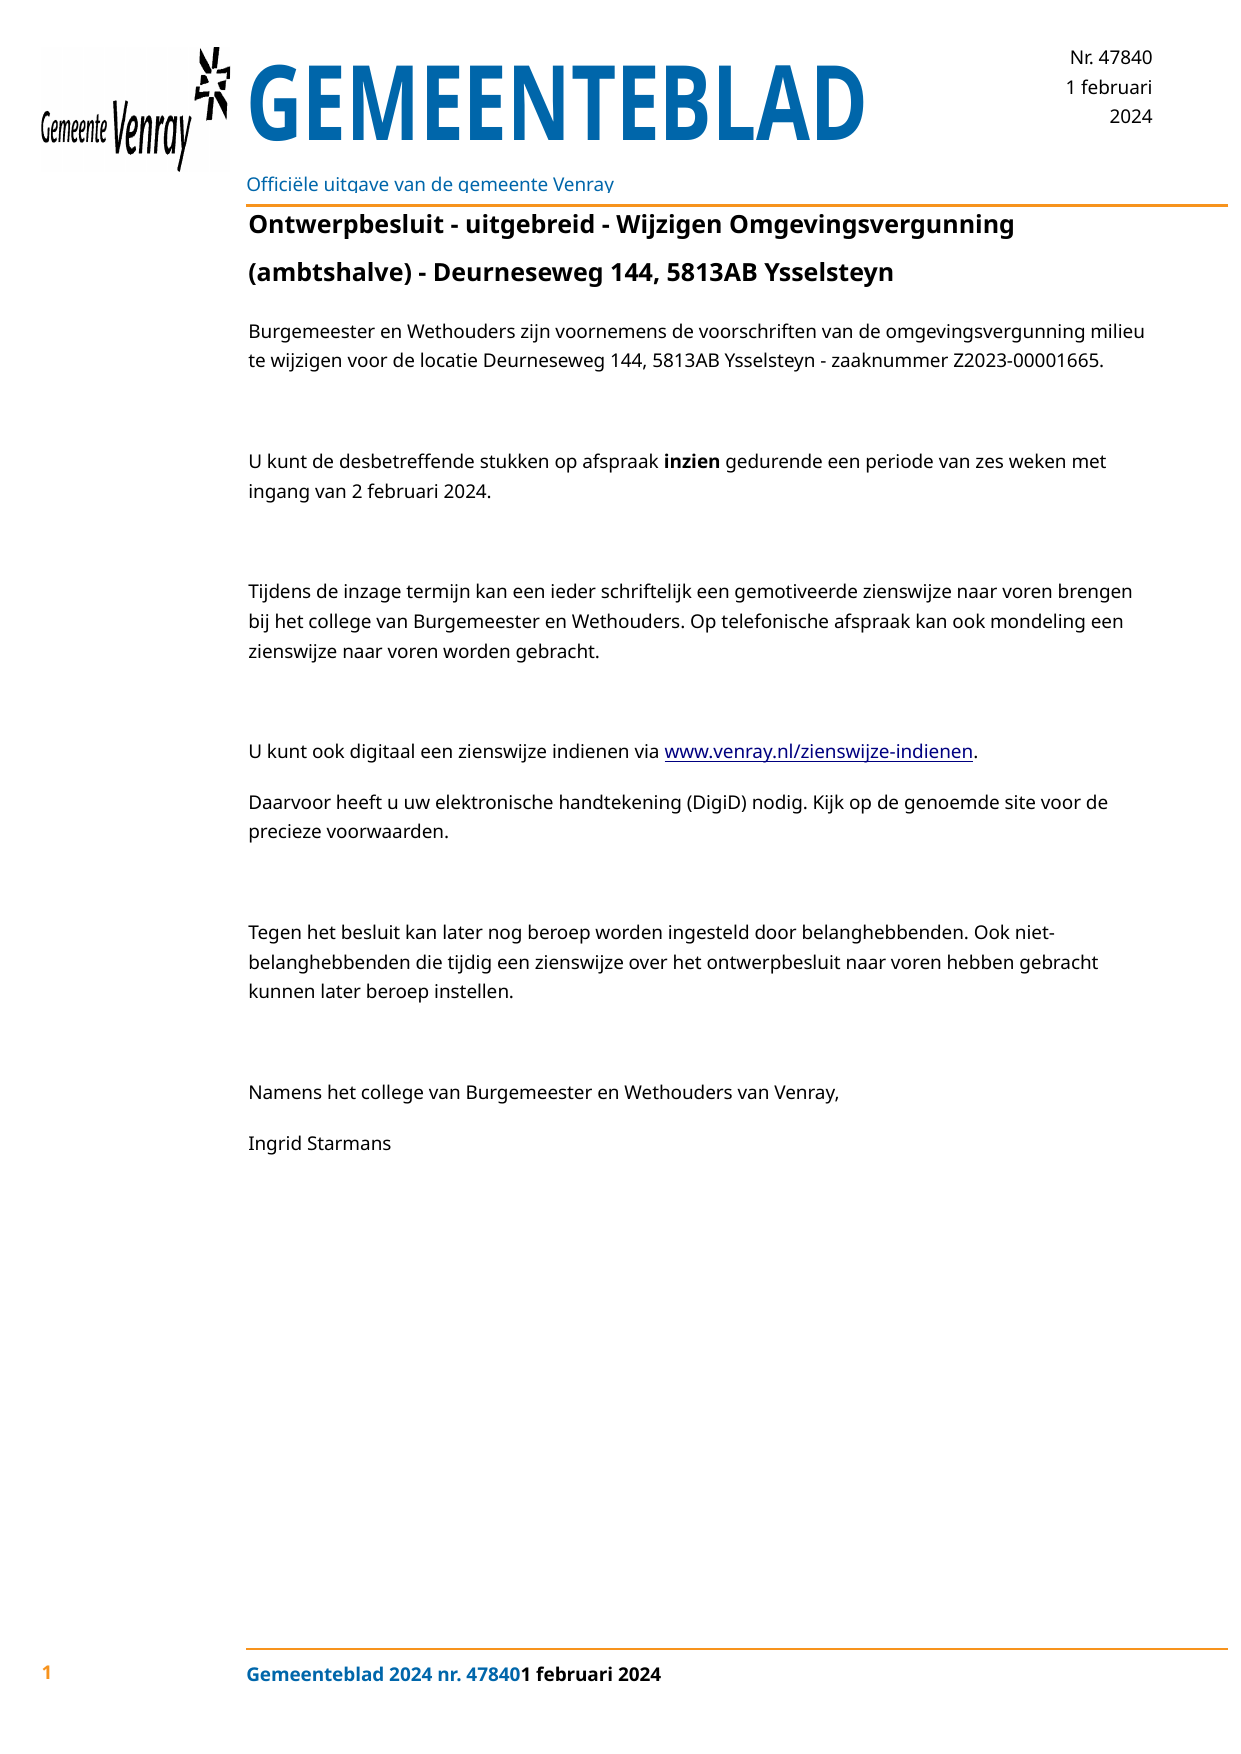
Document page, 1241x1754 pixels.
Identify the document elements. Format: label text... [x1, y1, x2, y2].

text Daarvoor heeft u uw elektronische handtekening (DigiD) nodig. Kijk op de genoemde site voor de precieze voorwaarden. [248, 789, 1152, 844]
text Namens het college van Burgemeester en Wethouders van Venray, [248, 1079, 1152, 1105]
text U kunt ook digitaal een zienswijze indienen via www.venray.nl/zienswijze-indienen. [248, 739, 1152, 764]
text Tegen het besluit kan later nog beroep worden ingesteld door belanghebbenden. Ook niet-belanghebbenden die tijdig een zienswijze over het ontwerpbesluit naar voren hebben gebracht kunnen later beroep instellen. [248, 919, 1152, 1004]
text Ontwerpbesluit - uitgebreid - Wijzigen Omgevingsvergunning (ambtshalve) - Deurneseweg 144, 5813AB Ysselsteyn [248, 207, 1152, 288]
text U kunt de desbetreffende stukken op afspraak inzien gedurende een periode van zes weken met ingang van 2 februari 2024. [248, 448, 1152, 504]
picture [41, 47, 231, 172]
text Tijdens de inzage termijn kan een ieder schriftelijk een gemotiveerde zienswijze naar voren brengen bij het college van Burgemeester en Wethouders. Op telefonische afspraak kan ook mondeling een zienswijze naar voren worden gebracht. [248, 579, 1152, 664]
text Burgemeester en Wethouders zijn voornemens de voorschriften van de omgevingsvergunning milieu te wijzigen voor de locatie Deurneseweg 144, 5813AB Ysselsteyn - zaaknummer Z2023-00001665. [248, 318, 1152, 373]
text Ingrid Starmans [248, 1130, 1152, 1156]
